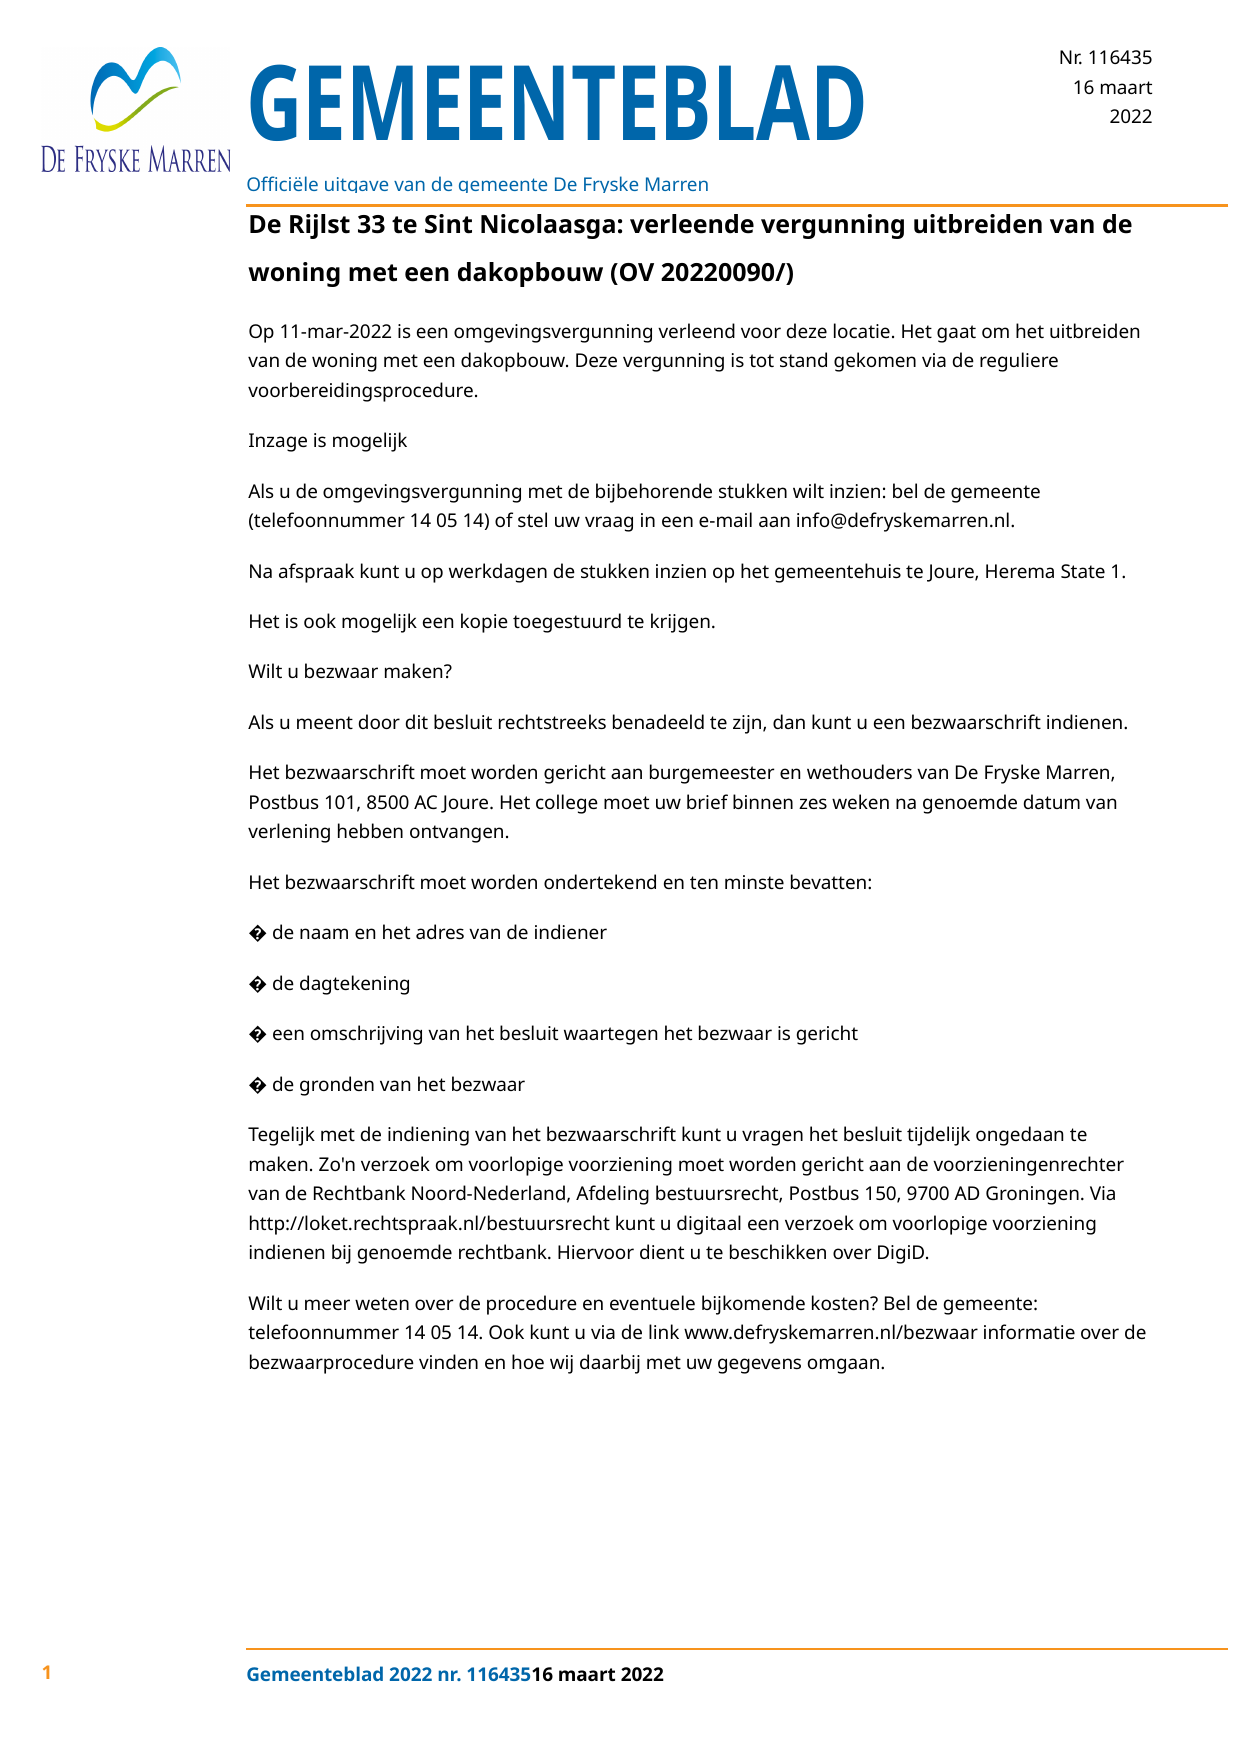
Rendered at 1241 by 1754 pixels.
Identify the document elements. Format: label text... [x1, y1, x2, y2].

text Inzage is mogelijk [248, 427, 1152, 453]
text Wilt u bezwaar maken? [248, 659, 1152, 684]
text Als u meent door dit besluit rechtstreeks benadeeld te zijn, dan kunt u een bezwaarschrift indienen. [248, 709, 1152, 735]
text Het bezwaarschrift moet worden ondertekend en ten minste bevatten: [248, 869, 1152, 895]
text Tegelijk met de indiening van het bezwaarschrift kunt u vragen het besluit tijdelijk ongedaan te maken. Zo'n verzoek om voorlopige voorziening moet worden gericht aan de voorzieningenrechter van de Rechtbank Noord-Nederland, Afdeling bestuursrecht, Postbus 150, 9700 AD Groningen. Via http://loket.rechtspraak.nl/bestuursrecht kunt u digitaal een verzoek om voorlopige voorziening indienen bij genoemde rechtbank. Hiervoor dient u te beschikken over DigiD. [248, 1121, 1152, 1265]
picture [41, 47, 231, 172]
text � een omschrijving van het besluit waartegen het bezwaar is gericht [248, 1020, 1152, 1046]
text De Rijlst 33 te Sint Nicolaasga: verleende vergunning uitbreiden van de woning met een dakopbouw (OV 20220090/) [248, 207, 1152, 288]
text � de naam en het adres van de indiener [248, 919, 1152, 945]
text Na afspraak kunt u op werkdagen de stukken inzien op het gemeentehuis te Joure, Herema State 1. [248, 558, 1152, 584]
text Wilt u meer weten over de procedure en eventuele bijkomende kosten? Bel de gemeente: telefoonnummer 14 05 14. Ook kunt u via de link www.defryskemarren.nl/bezwaar informatie over de bezwaarprocedure vinden en hoe wij daarbij met uw gegevens omgaan. [248, 1290, 1152, 1375]
text Op 11-mar-2022 is een omgevingsvergunning verleend voor deze locatie. Het gaat om het uitbreiden van de woning met een dakopbouw. Deze vergunning is tot stand gekomen via de reguliere voorbereidingsprocedure. [248, 318, 1152, 403]
text Het bezwaarschrift moet worden gericht aan burgemeester en wethouders van De Fryske Marren, Postbus 101, 8500 AC Joure. Het college moet uw brief binnen zes weken na genoemde datum van verlening hebben ontvangen. [248, 759, 1152, 844]
text Het is ook mogelijk een kopie toegestuurd te krijgen. [248, 608, 1152, 634]
text � de dagtekening [248, 970, 1152, 996]
text � de gronden van het bezwaar [248, 1071, 1152, 1097]
text Als u de omgevingsvergunning met de bijbehorende stukken wilt inzien: bel de gemeente (telefoonnummer 14 05 14) of stel uw vraag in een e-mail aan info@defryskemarren.nl. [248, 478, 1152, 533]
